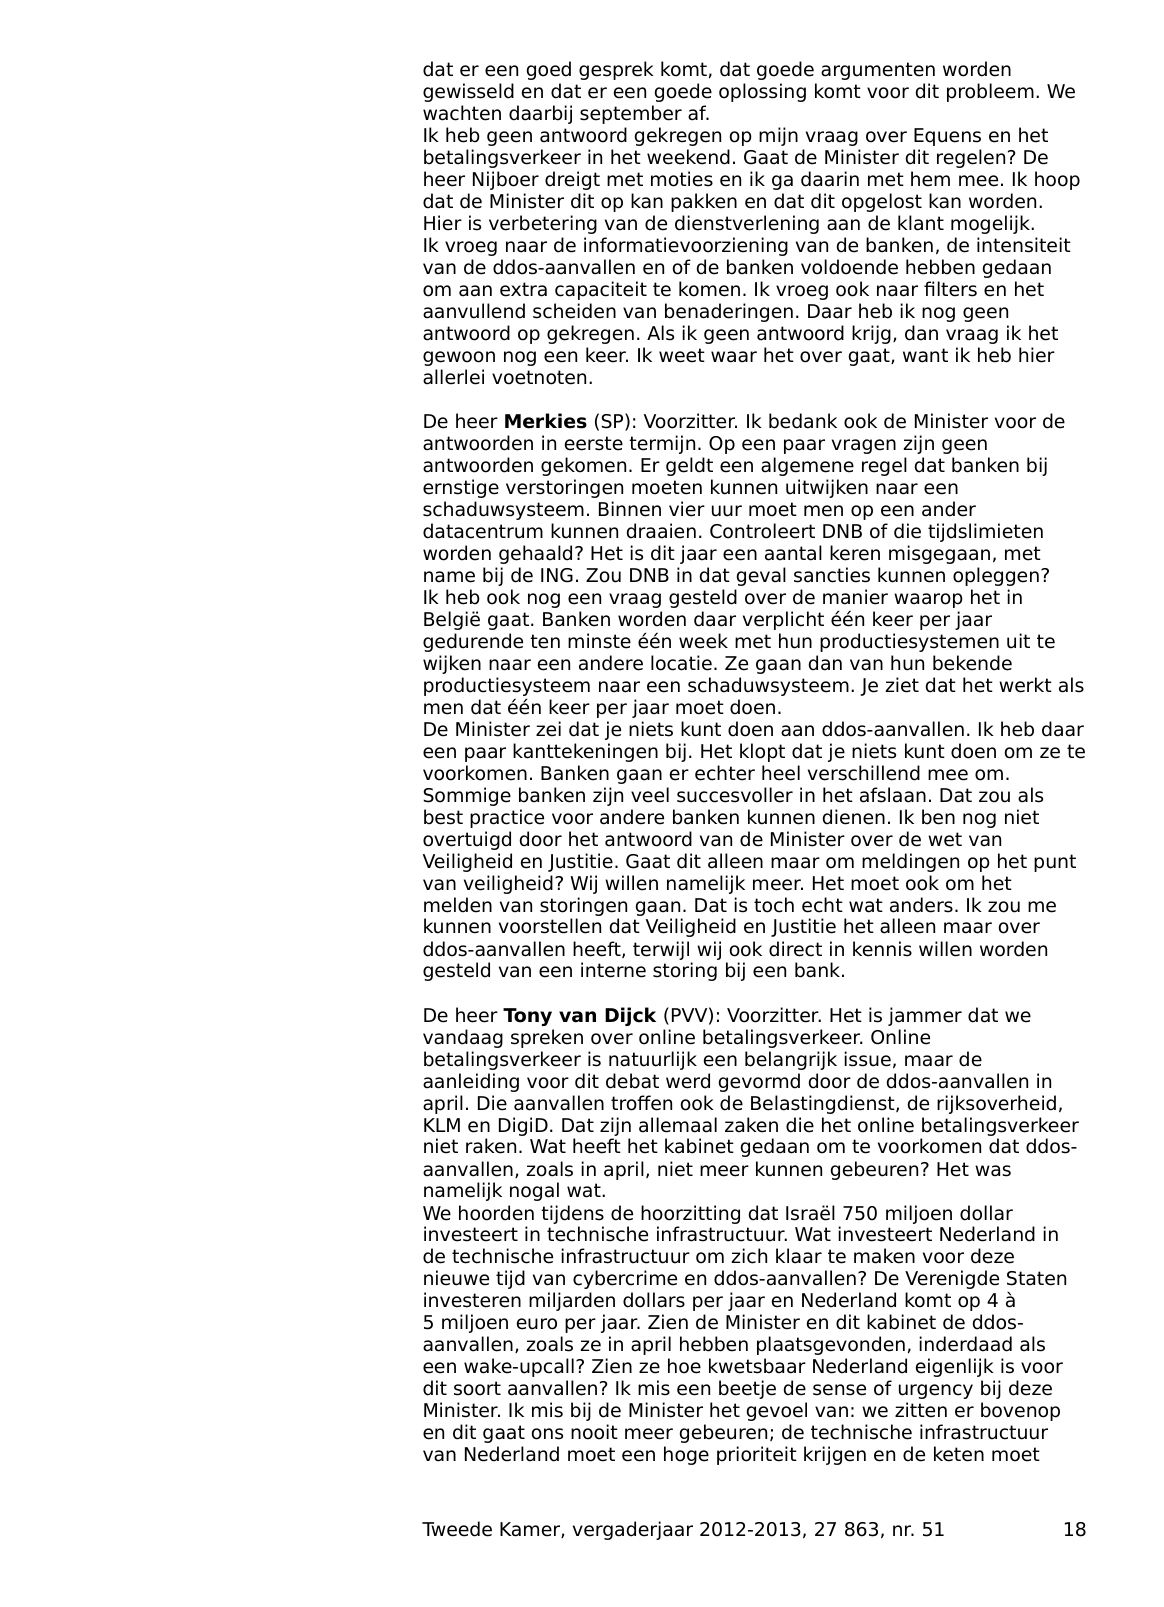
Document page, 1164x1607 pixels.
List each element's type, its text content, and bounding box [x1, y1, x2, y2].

text Ik vroeg naar de informatievoorziening van de banken, de intensiteit van de ddos-aanvallen en of de banken voldoende hebben gedaan om aan extra capaciteit te komen. Ik vroeg ook naar filters en het aanvullend scheiden van benaderingen. Daar heb ik nog geen antwoord op gekregen. Als ik geen antwoord krijg, dan vraag ik het gewoon nog een keer. Ik weet waar het over gaat, want ik heb hier allerlei voetnoten. [422, 235, 1087, 389]
text De Minister zei dat je niets kunt doen aan ddos-aanvallen. Ik heb daar een paar kanttekeningen bij. Het klopt dat je niets kunt doen om ze te voorkomen. Banken gaan er echter heel verschillend mee om. Sommige banken zijn veel succesvoller in het afslaan. Dat zou als best practice voor andere banken kunnen dienen. Ik ben nog niet overtuigd door het antwoord van de Minister over de wet van Veiligheid en Justitie. Gaat dit alleen maar om meldingen op het punt van veiligheid? Wij willen namelijk meer. Het moet ook om het melden van storingen gaan. Dat is toch echt wat anders. Ik zou me kunnen voorstellen dat Veiligheid en Justitie het alleen maar over ddos-aanvallen heeft, terwijl wij ook direct in kennis willen worden gesteld van een interne storing bij een bank. [422, 719, 1087, 982]
text dat er een goed gesprek komt, dat goede argumenten worden gewisseld en dat er een goede oplossing komt voor dit probleem. We wachten daarbij september af. [422, 59, 1087, 125]
text Ik heb geen antwoord gekregen op mijn vraag over Equens en het betalingsverkeer in het weekend. Gaat de Minister dit regelen? De heer Nijboer dreigt met moties en ik ga daarin met hem mee. Ik hoop dat de Minister dit op kan pakken en dat dit opgelost kan worden. Hier is verbetering van de dienstverlening aan de klant mogelijk. [422, 125, 1087, 235]
text De heer Tony van Dijck (PVV): Voorzitter. Het is jammer dat we vandaag spreken over online betalingsverkeer. Online betalingsverkeer is natuurlijk een belangrijk issue, maar de aanleiding voor dit debat werd gevormd door de ddos-aanvallen in april. Die aanvallen troffen ook de Belastingdienst, de rijksoverheid, KLM en DigiD. Dat zijn allemaal zaken die het online betalingsverkeer niet raken. Wat heeft het kabinet gedaan om te voorkomen dat ddos-aanvallen, zoals in april, niet meer kunnen gebeuren? Het was namelijk nogal wat. [422, 1004, 1087, 1202]
text Ik heb ook nog een vraag gesteld over de manier waarop het in België gaat. Banken worden daar verplicht één keer per jaar gedurende ten minste één week met hun productiesystemen uit te wijken naar een andere locatie. Ze gaan dan van hun bekende productiesysteem naar een schaduwsysteem. Je ziet dat het werkt als men dat één keer per jaar moet doen. [422, 587, 1087, 719]
text De heer Merkies (SP): Voorzitter. Ik bedank ook de Minister voor de antwoorden in eerste termijn. Op een paar vragen zijn geen antwoorden gekomen. Er geldt een algemene regel dat banken bij ernstige verstoringen moeten kunnen uitwijken naar een schaduwsysteem. Binnen vier uur moet men op een ander datacentrum kunnen draaien. Controleert DNB of die tijdslimieten worden gehaald? Het is dit jaar een aantal keren misgegaan, met name bij de ING. Zou DNB in dat geval sancties kunnen opleggen? [422, 411, 1087, 587]
text We hoorden tijdens de hoorzitting dat Israël 750 miljoen dollar investeert in technische infrastructuur. Wat investeert Nederland in de technische infrastructuur om zich klaar te maken voor deze nieuwe tijd van cybercrime en ddos-aanvallen? De Verenigde Staten investeren miljarden dollars per jaar en Nederland komt op 4 à 5 miljoen euro per jaar. Zien de Minister en dit kabinet de ddos-aanvallen, zoals ze in april hebben plaatsgevonden, inderdaad als een wake-upcall? Zien ze hoe kwetsbaar Nederland eigenlijk is voor dit soort aanvallen? Ik mis een beetje de sense of urgency bij deze Minister. Ik mis bij de Minister het gevoel van: we zitten er bovenop en dit gaat ons nooit meer gebeuren; de technische infrastructuur van Nederland moet een hoge prioriteit krijgen en de keten moet [422, 1202, 1087, 1466]
